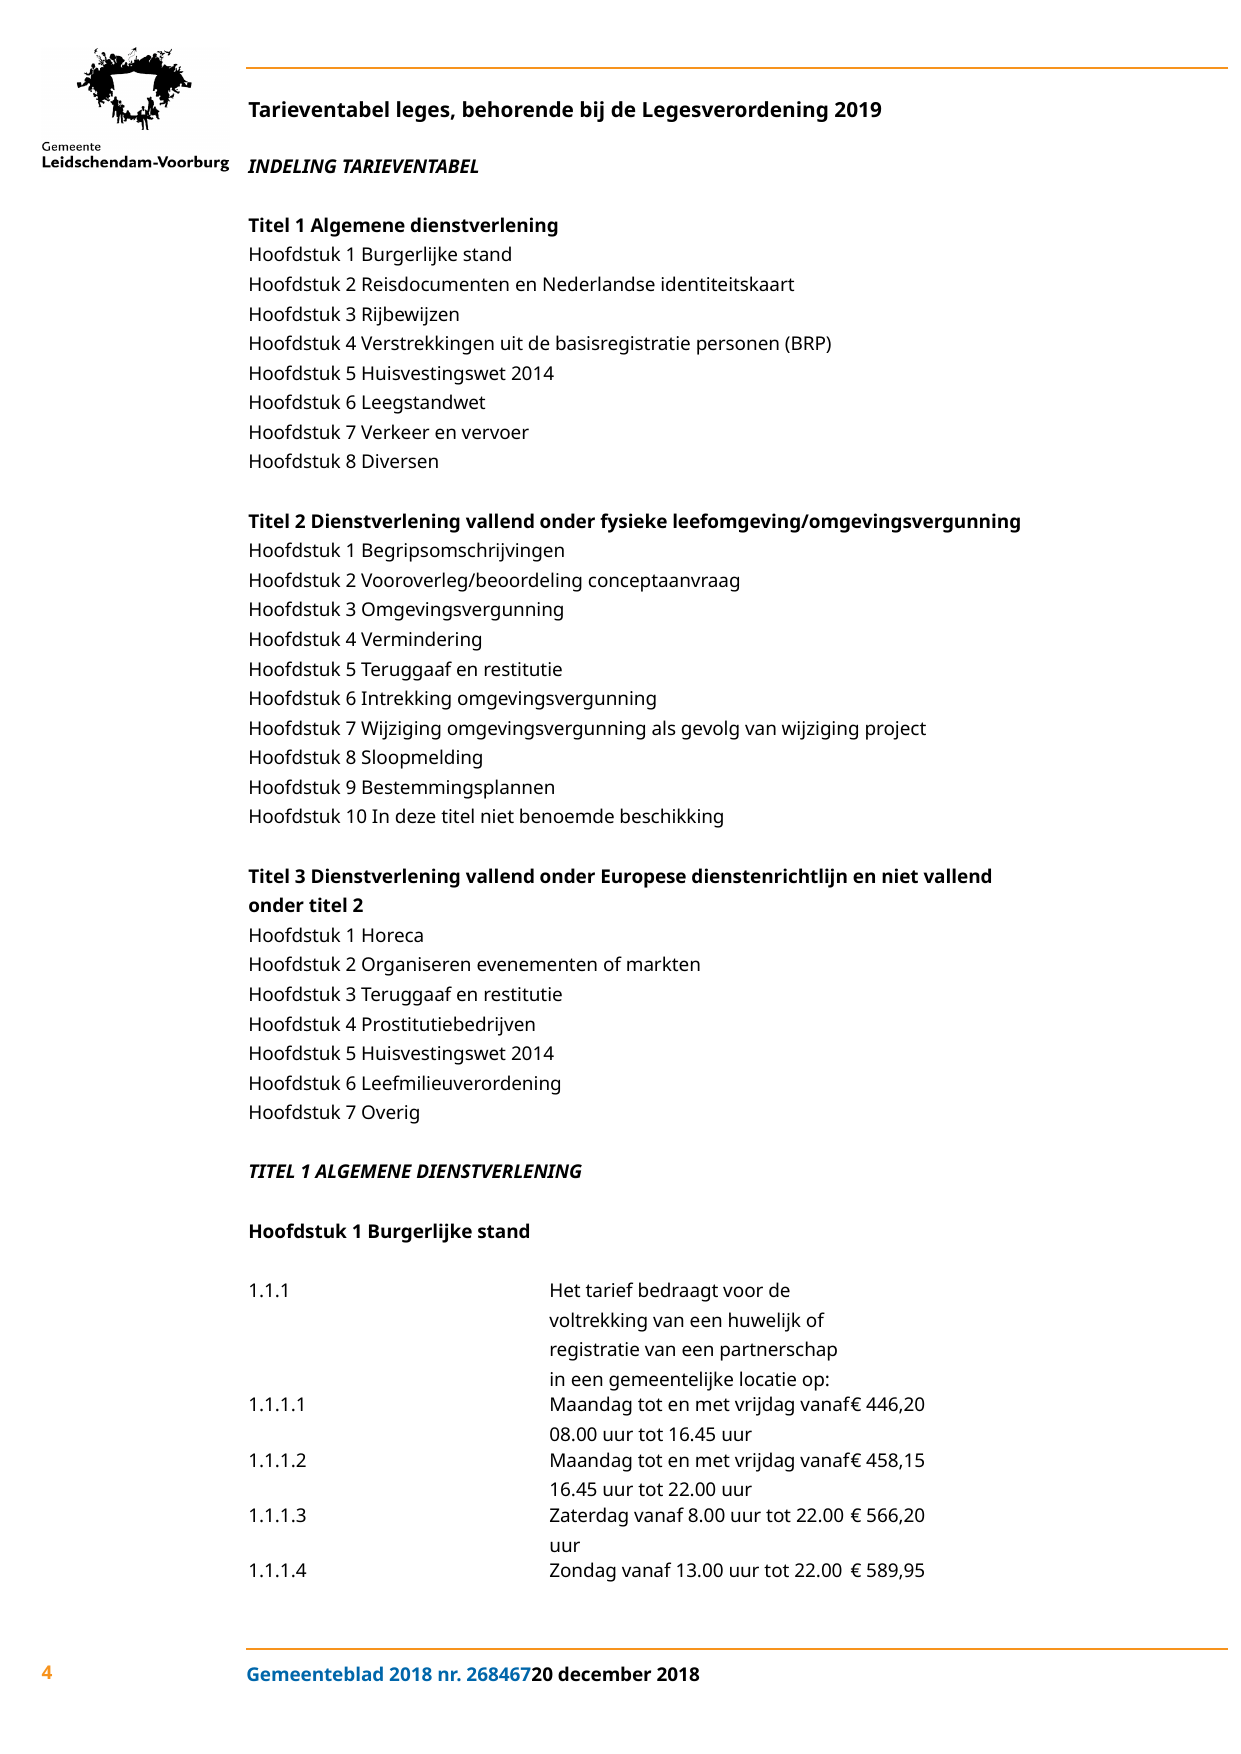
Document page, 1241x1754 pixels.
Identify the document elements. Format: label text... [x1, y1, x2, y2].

text Hoofdstuk 7 Wijziging omgevingsvergunning als gevolg van wijziging project [248, 715, 1152, 741]
text Hoofdstuk 1 Burgerlijke stand [248, 242, 1152, 267]
table_header [850, 1277, 1152, 1392]
text onder titel 2 [248, 892, 1152, 918]
text Hoofdstuk 4 Prostitutiebedrijven [248, 1011, 1152, 1037]
text Hoofdstuk 2 Organiseren evenementen of markten [248, 952, 1152, 977]
table_header 1.1.1 [248, 1277, 549, 1392]
table_cell 1.1.1.3 [248, 1502, 549, 1558]
text Hoofdstuk 3 Rijbewijzen [248, 301, 1152, 327]
table_cell € 446,20 [850, 1392, 1152, 1447]
text Hoofdstuk 3 Teruggaaf en restitutie [248, 981, 1152, 1007]
text Hoofdstuk 9 Bestemmingsplannen [248, 774, 1152, 800]
text Hoofdstuk 8 Sloopmelding [248, 744, 1152, 770]
text Hoofdstuk 5 Huisvestingswet 2014 [248, 1040, 1152, 1066]
text Titel 1 Algemene dienstverlening [248, 212, 1152, 238]
text Hoofdstuk 4 Verstrekkingen uit de basisregistratie personen (BRP) [248, 330, 1152, 356]
table_cell 1.1.1.4 [248, 1558, 549, 1583]
picture [41, 47, 231, 172]
text Hoofdstuk 2 Vooroverleg/beoordeling conceptaanvraag [248, 567, 1152, 593]
table_cell Zaterdag vanaf 8.00 uur tot 22.00 uur [549, 1502, 850, 1558]
table_cell Zondag vanaf 13.00 uur tot 22.00 [549, 1558, 850, 1583]
table_cell Maandag tot en met vrijdag vanaf 08.00 uur tot 16.45 uur [549, 1392, 850, 1447]
text Hoofdstuk 8 Diversen [248, 449, 1152, 474]
text Hoofdstuk 6 Intrekking omgevingsvergunning [248, 685, 1152, 711]
table_cell 1.1.1.2 [248, 1447, 549, 1502]
table_header Het tarief bedraagt voor de voltrekking van een huwelijk of registratie van een partnerschap in een gemeentelijke locatie op: [549, 1277, 850, 1392]
text Hoofdstuk 1 Horeca [248, 922, 1152, 948]
text Hoofdstuk 7 Verkeer en vervoer [248, 419, 1152, 445]
text Hoofdstuk 6 Leefmilieuverordening [248, 1070, 1152, 1096]
table_cell € 458,15 [850, 1447, 1152, 1502]
text Tarieventabel leges, behorende bij de Legesverordening 2019 [248, 95, 1152, 123]
text Hoofdstuk 5 Teruggaaf en restitutie [248, 656, 1152, 682]
text Hoofdstuk 1 Begripsomschrijvingen [248, 537, 1152, 563]
text TITEL 1 ALGEMENE DIENSTVERLENING [248, 1159, 1152, 1184]
text Hoofdstuk 1 Burgerlijke stand [248, 1218, 1152, 1244]
text Hoofdstuk 4 Vermindering [248, 626, 1152, 652]
table_cell € 566,20 [850, 1502, 1152, 1558]
table_cell 1.1.1.1 [248, 1392, 549, 1447]
text Hoofdstuk 10 In deze titel niet benoemde beschikking [248, 804, 1152, 829]
text INDELING TARIEVENTABEL [248, 153, 1152, 179]
text Hoofdstuk 2 Reisdocumenten en Nederlandse identiteitskaart [248, 271, 1152, 297]
text Hoofdstuk 6 Leegstandwet [248, 389, 1152, 415]
table_cell Maandag tot en met vrijdag vanaf 16.45 uur tot 22.00 uur [549, 1447, 850, 1502]
text Hoofdstuk 7 Overig [248, 1099, 1152, 1125]
table_cell € 589,95 [850, 1558, 1152, 1583]
text Hoofdstuk 3 Omgevingsvergunning [248, 597, 1152, 622]
text Titel 3 Dienstverlening vallend onder Europese dienstenrichtlijn en niet vallend [248, 863, 1152, 889]
text Hoofdstuk 5 Huisvestingswet 2014 [248, 360, 1152, 386]
text Titel 2 Dienstverlening vallend onder fysieke leefomgeving/omgevingsvergunning [248, 508, 1152, 534]
